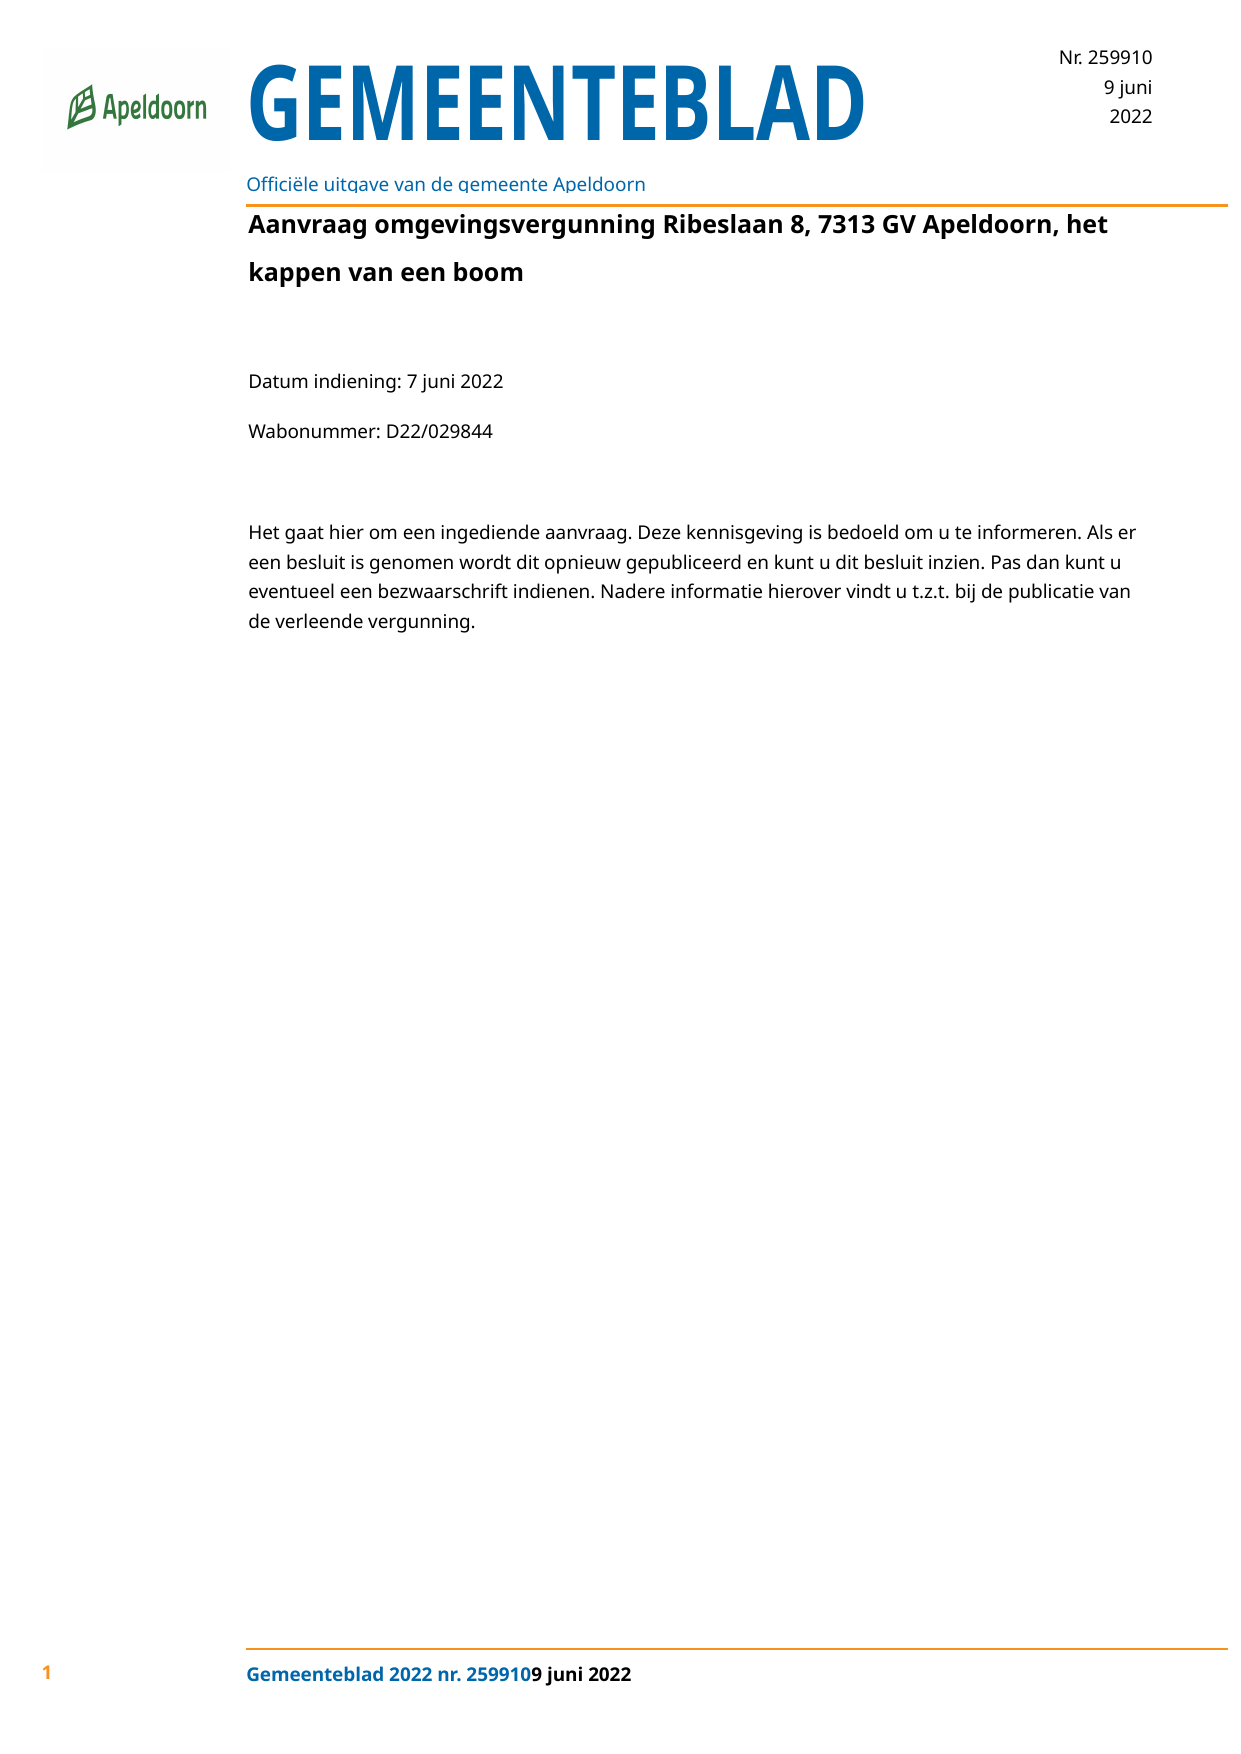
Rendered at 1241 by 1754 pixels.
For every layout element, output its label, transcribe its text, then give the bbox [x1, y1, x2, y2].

text Aanvraag omgevingsvergunning Ribeslaan 8, 7313 GV Apeldoorn, het kappen van een boom [248, 207, 1152, 288]
text Wabonummer: D22/029844 [248, 419, 1152, 444]
picture [41, 47, 231, 172]
text Datum indiening: 7 juni 2022 [248, 368, 1152, 394]
text Het gaat hier om een ingediende aanvraag. Deze kennisgeving is bedoeld om u te informeren. Als er een besluit is genomen wordt dit opnieuw gepubliceerd en kunt u dit besluit inzien. Pas dan kunt u eventueel een bezwaarschrift indienen. Nadere informatie hierover vindt u t.z.t. bij de publicatie van de verleende vergunning. [248, 519, 1152, 634]
